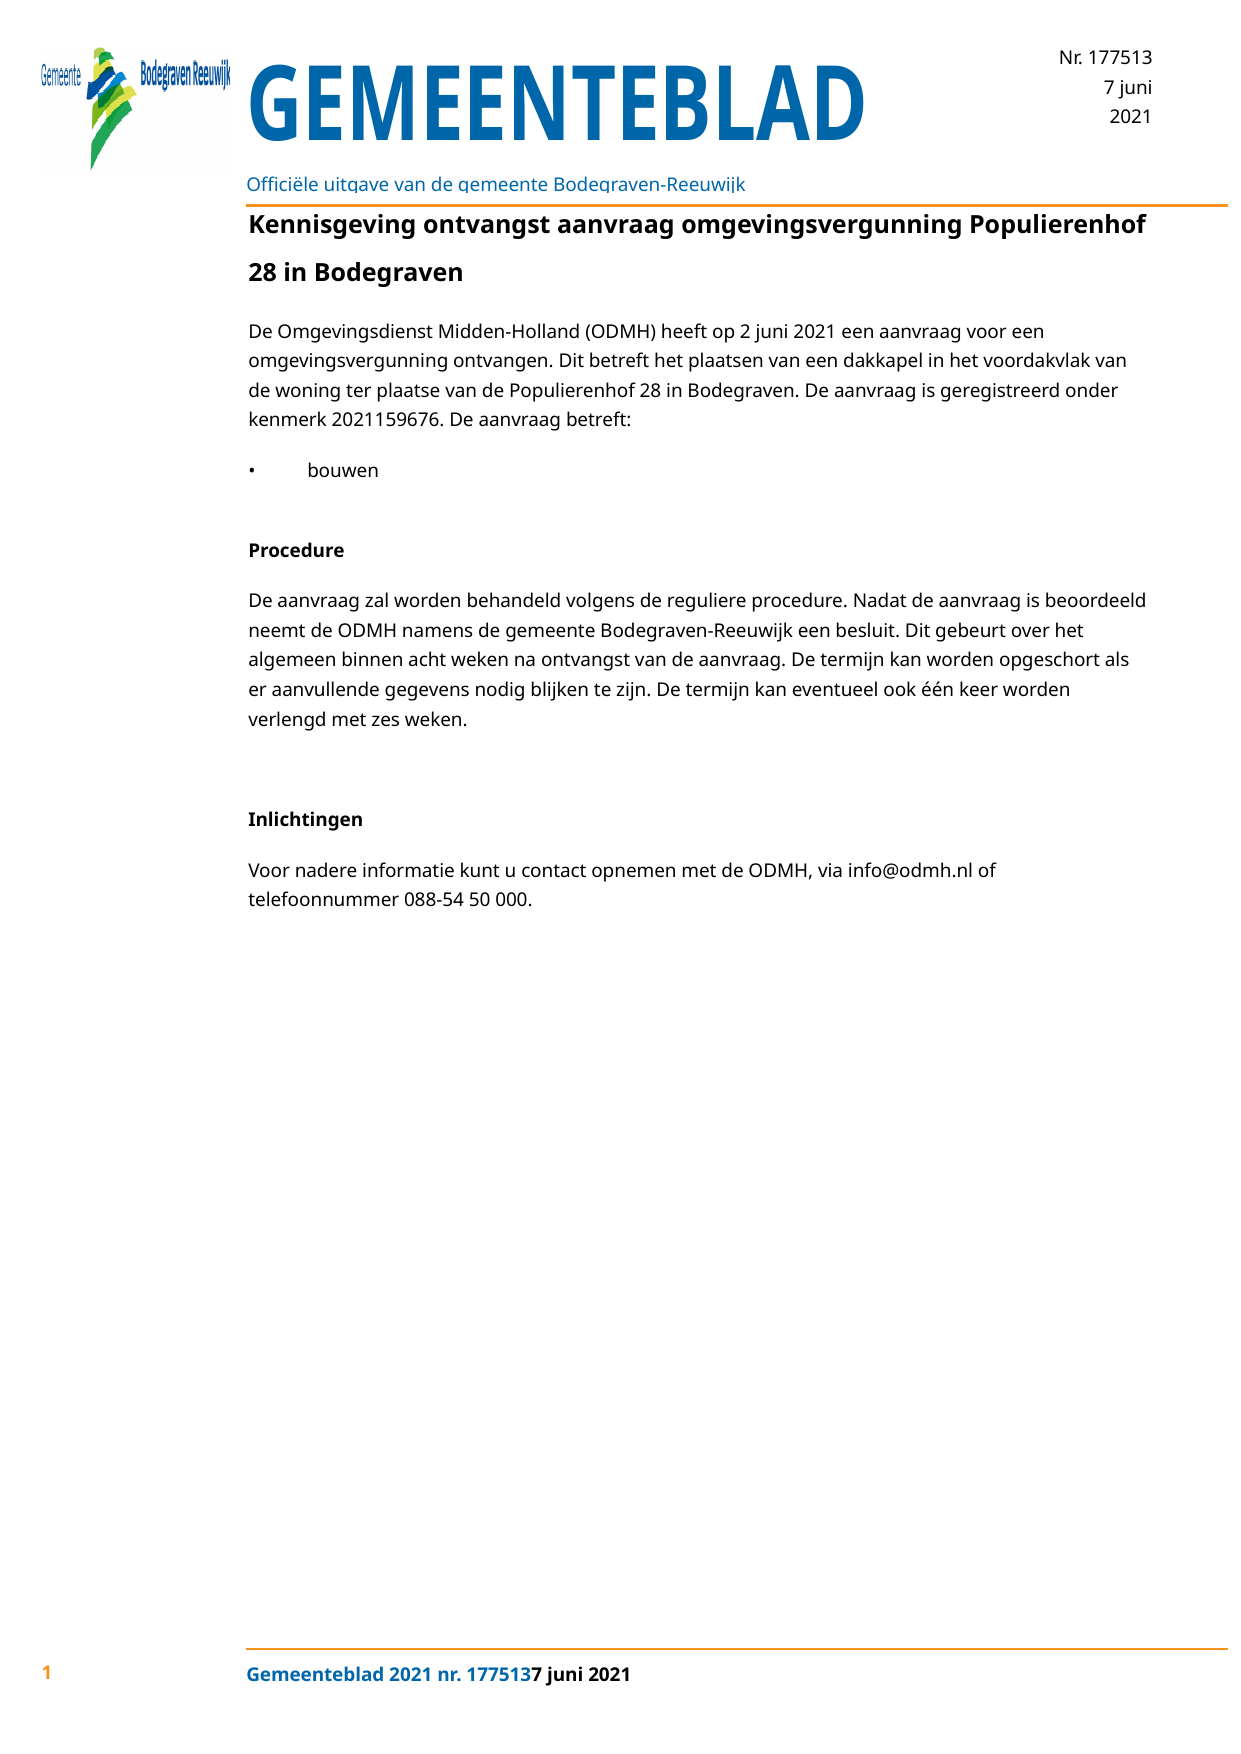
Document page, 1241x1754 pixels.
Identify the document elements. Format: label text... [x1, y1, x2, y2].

picture [41, 47, 231, 172]
text De aanvraag zal worden behandeld volgens de reguliere procedure. Nadat de aanvraag is beoordeeld neemt de ODMH namens de gemeente Bodegraven-Reeuwijk een besluit. Dit gebeurt over het algemeen binnen acht weken na ontvangst van de aanvraag. De termijn kan worden opgeschort als er aanvullende gegevens nodig blijken te zijn. De termijn kan eventueel ook één keer worden verlengd met zes weken. [248, 587, 1152, 732]
text De Omgevingsdienst Midden-Holland (ODMH) heeft op 2 juni 2021 een aanvraag voor een omgevingsvergunning ontvangen. Dit betreft het plaatsen van een dakkapel in het voordakvlak van de woning ter plaatse van de Populierenhof 28 in Bodegraven. De aanvraag is geregistreerd onder kenmerk 2021159676. De aanvraag betreft: [248, 318, 1152, 432]
text Voor nadere informatie kunt u contact opnemen met de ODMH, via info@odmh.nl of telefoonnummer 088-54 50 000. [248, 857, 1152, 912]
text Inlichtingen [248, 807, 1152, 832]
text Procedure [248, 537, 1152, 563]
list bouwen [248, 457, 1152, 483]
text Kennisgeving ontvangst aanvraag omgevingsvergunning Populierenhof 28 in Bodegraven [248, 207, 1152, 288]
